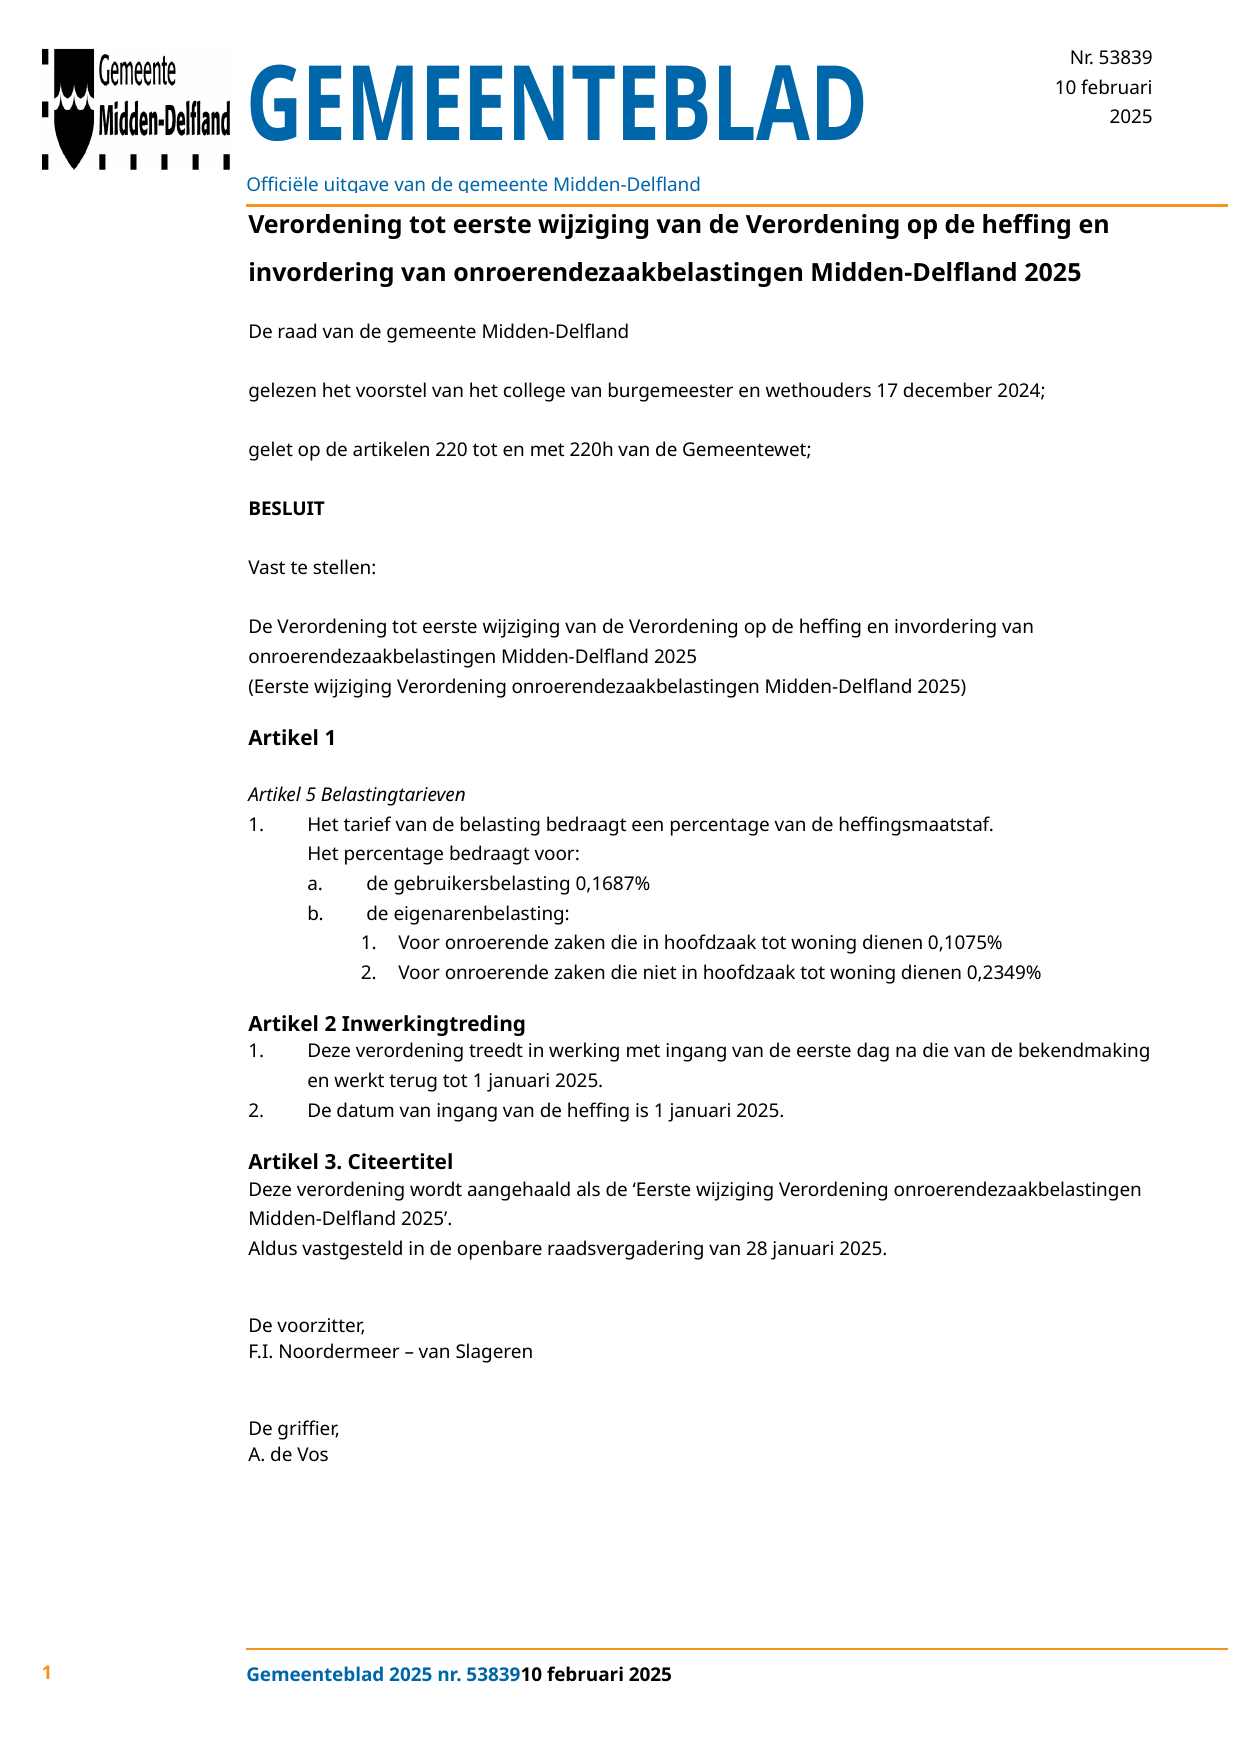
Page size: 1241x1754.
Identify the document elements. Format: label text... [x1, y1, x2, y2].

list Voor onroerende zaken die niet in hoofdzaak tot woning dienen 0,2349% [361, 959, 1152, 984]
text Vast te stellen: [248, 554, 1152, 580]
text (Eerste wijziging Verordening onroerendezaakbelastingen Midden-Delfland 2025) [248, 673, 1152, 699]
list Het percentage bedraagt voor: [248, 841, 1152, 866]
list de eigenarenbelasting: [307, 900, 1152, 925]
list Deze verordening treedt in werking met ingang van de eerste dag na die van de bekendmaking en werkt terug tot 1 januari 2025. [248, 1038, 1152, 1093]
text Deze verordening wordt aangehaald als de ‘Eerste wijziging Verordening onroerendezaakbelastingen Midden-Delfland 2025’. [248, 1176, 1152, 1231]
text Artikel 3. Citeertitel [248, 1147, 1152, 1176]
text De griffier, [248, 1415, 1152, 1441]
list Voor onroerende zaken die in hoofdzaak tot woning dienen 0,1075% [361, 929, 1152, 955]
text Artikel 5 Belastingtarieven [248, 781, 1152, 807]
text Aldus vastgesteld in de openbare raadsvergadering van 28 januari 2025. [248, 1235, 1152, 1261]
text A. de Vos [248, 1441, 1152, 1466]
list Het tarief van de belasting bedraagt een percentage van de heffingsmaatstaf. [248, 811, 1152, 837]
text Verordening tot eerste wijziging van de Verordening op de heffing en invordering van onroerendezaakbelastingen Midden-Delfland 2025 [248, 207, 1152, 288]
text De voorzitter, [248, 1312, 1152, 1338]
list de gebruikersbelasting 0,1687% [307, 870, 1152, 896]
text F.I. Noordermeer – van Slageren [248, 1338, 1152, 1363]
text Artikel 1 [248, 723, 1152, 752]
list De datum van ingang van de heffing is 1 januari 2025. [248, 1097, 1152, 1123]
text De Verordening tot eerste wijziging van de Verordening op de heffing en invordering van onroerendezaakbelastingen Midden-Delfland 2025 [248, 614, 1152, 669]
text Artikel 2 Inwerkingtreding [248, 1009, 1152, 1038]
text De raad van de gemeente Midden-Delfland [248, 318, 1152, 344]
text gelezen het voorstel van het college van burgemeester en wethouders 17 december 2024; [248, 377, 1152, 403]
text gelet op de artikelen 220 tot en met 220h van de Gemeentewet; [248, 436, 1152, 462]
text BESLUIT [248, 495, 1152, 521]
picture [41, 47, 231, 172]
